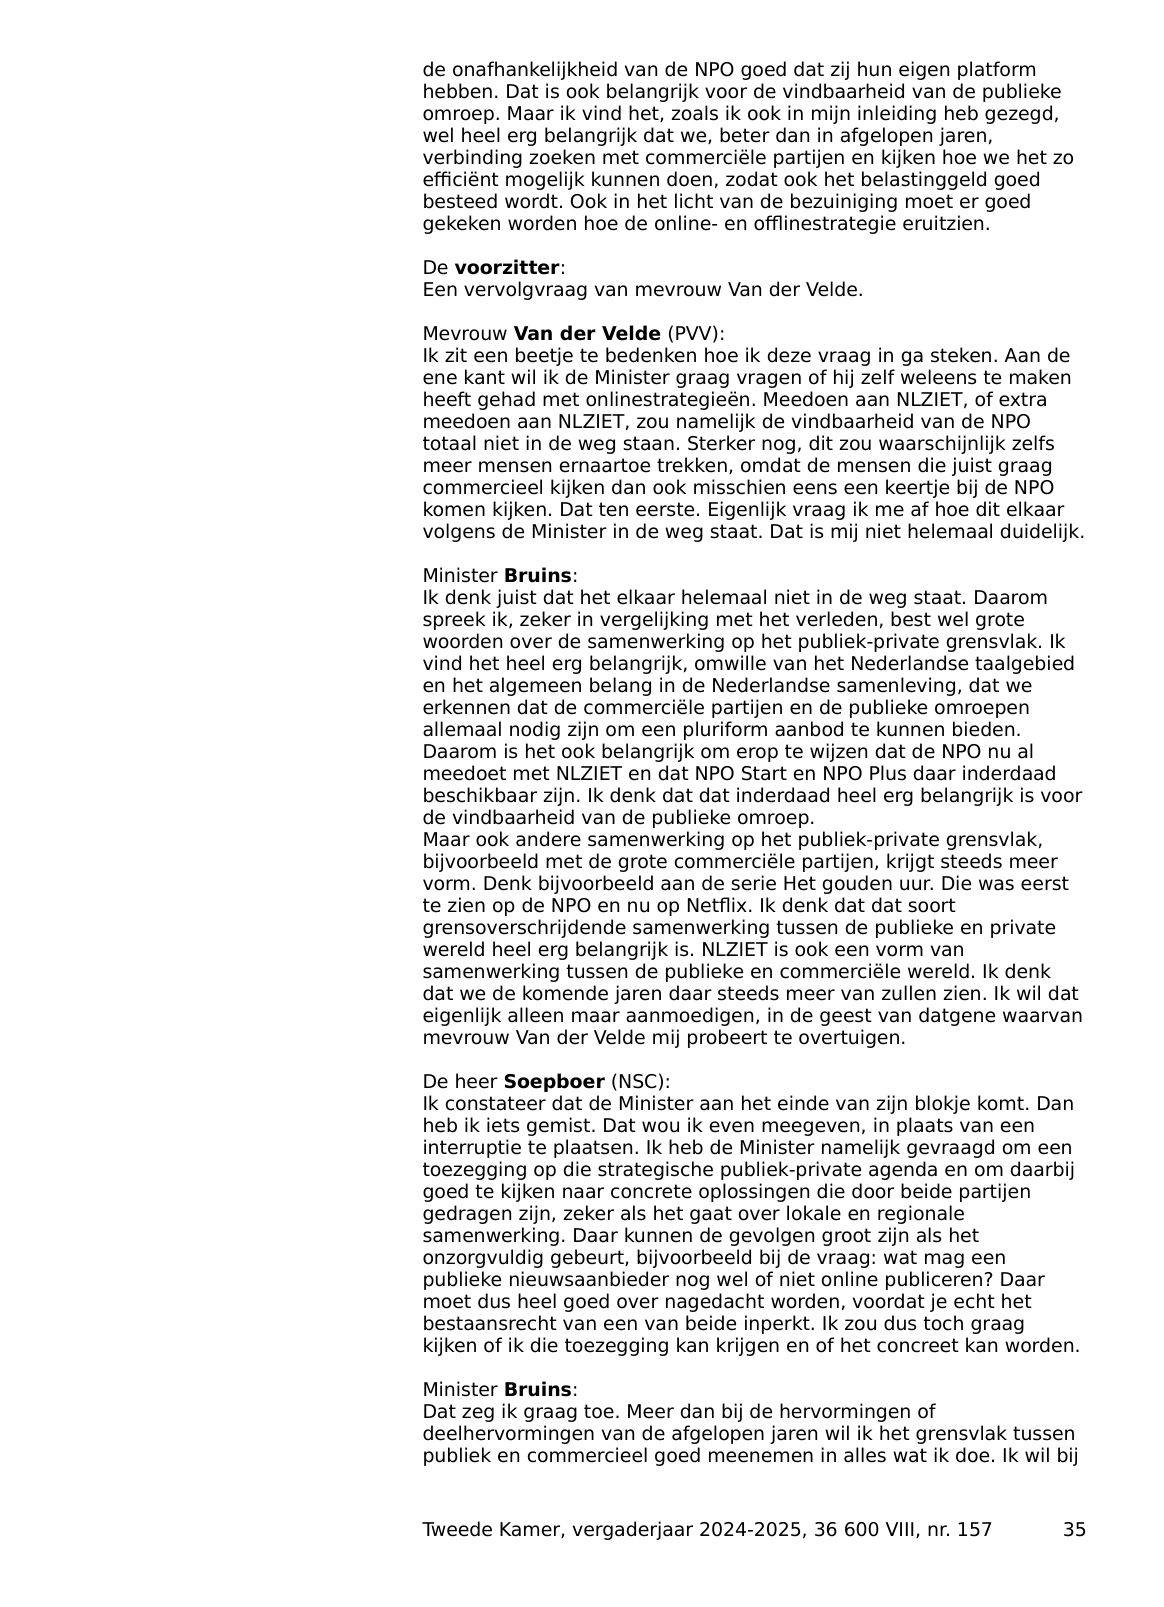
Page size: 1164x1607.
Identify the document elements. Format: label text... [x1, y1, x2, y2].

text Minister Bruins: [422, 1379, 1087, 1401]
text Maar ook andere samenwerking op het publiek-private grensvlak, bijvoorbeeld met de grote commerciële partijen, krijgt steeds meer vorm. Denk bijvoorbeeld aan de serie Het gouden uur. Die was eerst te zien op de NPO en nu op Netflix. Ik denk dat dat soort grensoverschrijdende samenwerking tussen de publieke en private wereld heel erg belangrijk is. NLZIET is ook een vorm van samenwerking tussen de publieke en commerciële wereld. Ik denk dat we de komende jaren daar steeds meer van zullen zien. Ik wil dat eigenlijk alleen maar aanmoedigen, in de geest van datgene waarvan mevrouw Van der Velde mij probeert te overtuigen. [422, 829, 1087, 1049]
text Ik zit een beetje te bedenken hoe ik deze vraag in ga steken. Aan de ene kant wil ik de Minister graag vragen of hij zelf weleens te maken heeft gehad met onlinestrategieën. Meedoen aan NLZIET, of extra meedoen aan NLZIET, zou namelijk de vindbaarheid van de NPO totaal niet in de weg staan. Sterker nog, dit zou waarschijnlijk zelfs meer mensen ernaartoe trekken, omdat de mensen die juist graag commercieel kijken dan ook misschien eens een keertje bij de NPO komen kijken. Dat ten eerste. Eigenlijk vraag ik me af hoe dit elkaar volgens de Minister in de weg staat. Dat is mij niet helemaal duidelijk. [422, 345, 1087, 543]
text Dat zeg ik graag toe. Meer dan bij de hervormingen of deelhervormingen van de afgelopen jaren wil ik het grensvlak tussen publiek en commercieel goed meenemen in alles wat ik doe. Ik wil bij [422, 1401, 1087, 1467]
text Ik denk juist dat het elkaar helemaal niet in de weg staat. Daarom spreek ik, zeker in vergelijking met het verleden, best wel grote woorden over de samenwerking op het publiek-private grensvlak. Ik vind het heel erg belangrijk, omwille van het Nederlandse taalgebied en het algemeen belang in de Nederlandse samenleving, dat we erkennen dat de commerciële partijen en de publieke omroepen allemaal nodig zijn om een pluriform aanbod te kunnen bieden. Daarom is het ook belangrijk om erop te wijzen dat de NPO nu al meedoet met NLZIET en dat NPO Start en NPO Plus daar inderdaad beschikbaar zijn. Ik denk dat dat inderdaad heel erg belangrijk is voor de vindbaarheid van de publieke omroep. [422, 587, 1087, 829]
text De voorzitter: [422, 257, 1087, 279]
text Minister Bruins: [422, 565, 1087, 587]
text de onafhankelijkheid van de NPO goed dat zij hun eigen platform hebben. Dat is ook belangrijk voor de vindbaarheid van de publieke omroep. Maar ik vind het, zoals ik ook in mijn inleiding heb gezegd, wel heel erg belangrijk dat we, beter dan in afgelopen jaren, verbinding zoeken met commerciële partijen en kijken hoe we het zo efficiënt mogelijk kunnen doen, zodat ook het belastinggeld goed besteed wordt. Ook in het licht van de bezuiniging moet er goed gekeken worden hoe de online- en offlinestrategie eruitzien. [422, 59, 1087, 235]
text Mevrouw Van der Velde (PVV): [422, 323, 1087, 345]
text Ik constateer dat de Minister aan het einde van zijn blokje komt. Dan heb ik iets gemist. Dat wou ik even meegeven, in plaats van een interruptie te plaatsen. Ik heb de Minister namelijk gevraagd om een toezegging op die strategische publiek-private agenda en om daarbij goed te kijken naar concrete oplossingen die door beide partijen gedragen zijn, zeker als het gaat over lokale en regionale samenwerking. Daar kunnen de gevolgen groot zijn als het onzorgvuldig gebeurt, bijvoorbeeld bij de vraag: wat mag een publieke nieuwsaanbieder nog wel of niet online publiceren? Daar moet dus heel goed over nagedacht worden, voordat je echt het bestaansrecht van een van beide inperkt. Ik zou dus toch graag kijken of ik die toezegging kan krijgen en of het concreet kan worden. [422, 1093, 1087, 1357]
text De heer Soepboer (NSC): [422, 1071, 1087, 1093]
text Een vervolgvraag van mevrouw Van der Velde. [422, 279, 1087, 301]
